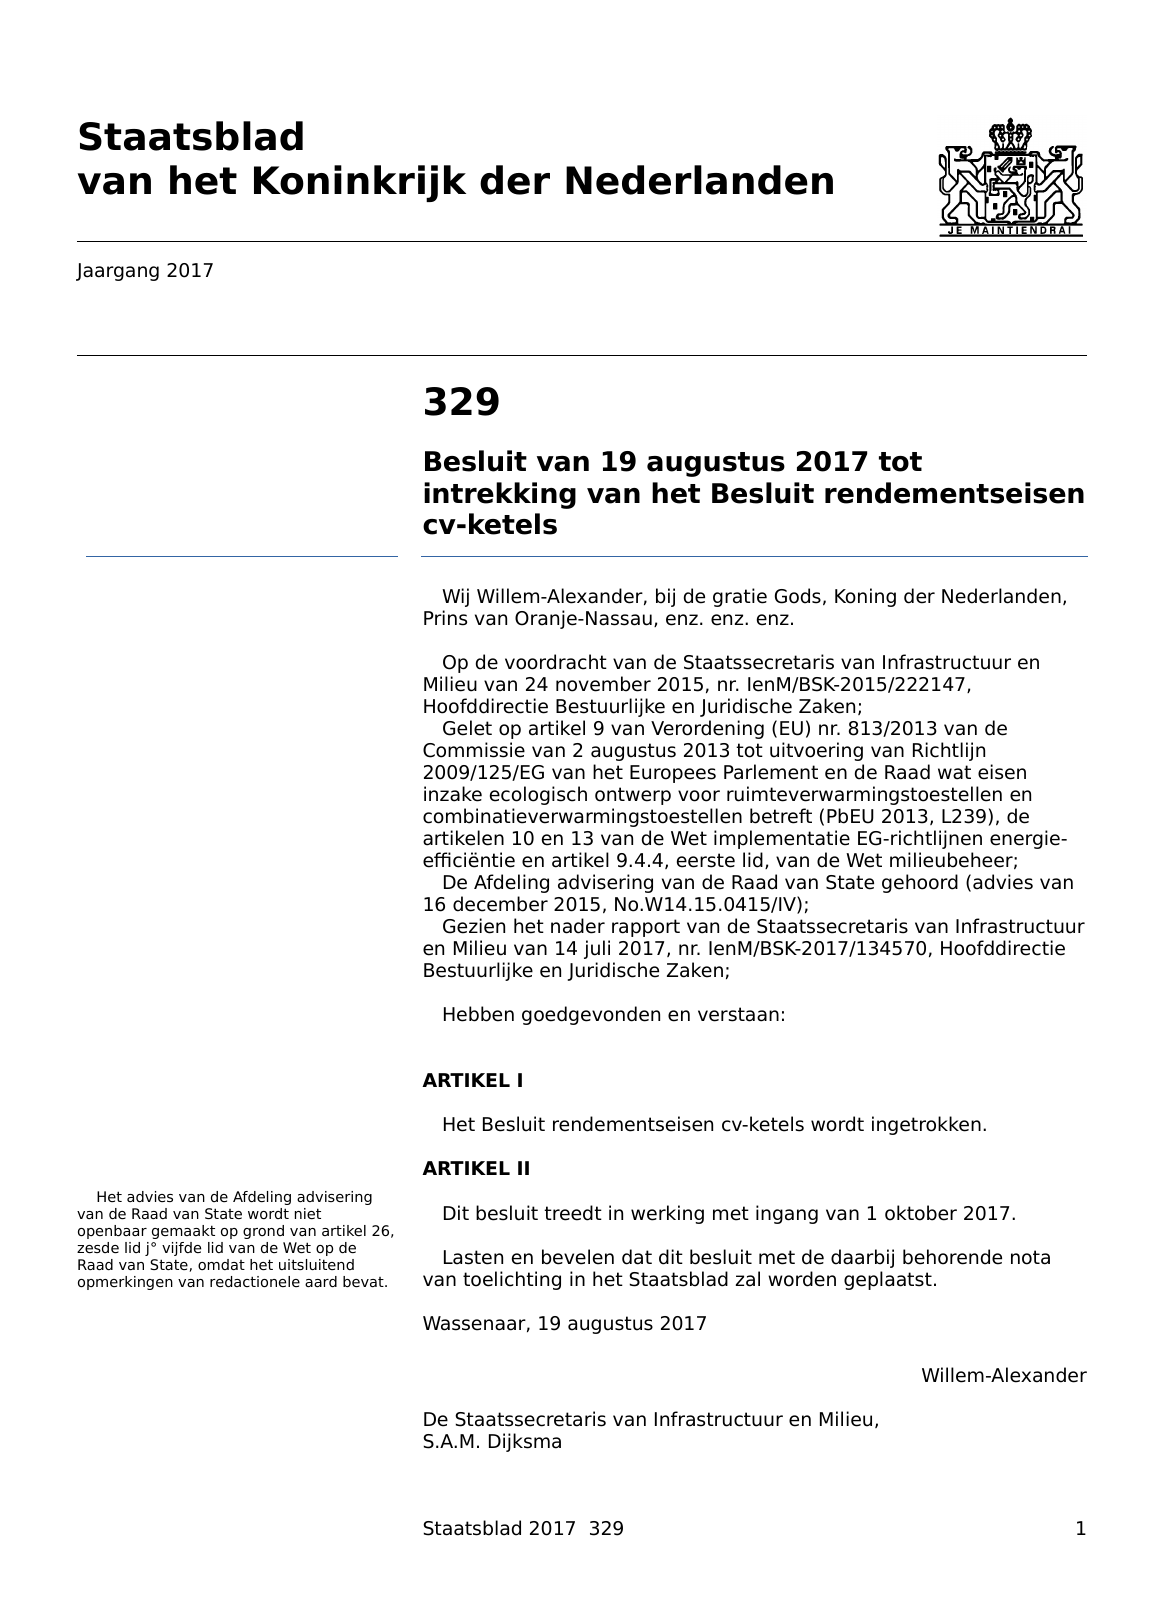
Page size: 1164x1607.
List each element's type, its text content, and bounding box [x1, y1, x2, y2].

picture [936, 115, 1087, 240]
text Het Besluit rendementseisen cv-ketels wordt ingetrokken. [422, 1114, 1087, 1136]
text Willem-Alexander [422, 1365, 1087, 1387]
text De Staatssecretaris van Infrastructuur en Milieu, S.A.M. Dijksma [422, 1409, 1087, 1453]
subtitle ARTIKEL II [422, 1158, 1087, 1180]
text Gelet op artikel 9 van Verordening (EU) nr. 813/2013 van de Commissie van 2 augustus 2013 tot uitvoering van Richtlijn 2009/125/EG van het Europees Parlement en de Raad wat eisen inzake ecologisch ontwerp voor ruimteverwarmingstoestellen en combinatieverwarmingstoestellen betreft (PbEU 2013, L239), de artikelen 10 en 13 van de Wet implementatie EG-richtlijnen energie-efficiëntie en artikel 9.4.4, eerste lid, van de Wet milieubeheer; [422, 718, 1087, 872]
table_cell Jaargang 2017 [77, 242, 1087, 355]
text Lasten en bevelen dat dit besluit met de daarbij behorende nota van toelichting in het Staatsblad zal worden geplaatst. [422, 1247, 1087, 1291]
text Het advies van de Afdeling advisering van de Raad van State wordt niet openbaar gemaakt op grond van artikel 26, zesde lid j° vijfde lid van de Wet op de Raad van State, omdat het uitsluitend opmerkingen van redactionele aard bevat. [77, 1189, 396, 1291]
text Hebben goedgevonden en verstaan: [422, 1004, 1087, 1026]
table_header [886, 100, 1087, 241]
text De Afdeling advisering van de Raad van State gehoord (advies van 16 december 2015, No.W14.15.0415/IV); [422, 872, 1087, 916]
text Wassenaar, 19 augustus 2017 [422, 1313, 1087, 1335]
text Dit besluit treedt in werking met ingang van 1 oktober 2017. [422, 1202, 1087, 1224]
text Wij Willem-Alexander, bij de gratie Gods, Koning der Nederlanden, Prins van Oranje-Nassau, enz. enz. enz. [422, 586, 1087, 629]
subtitle ARTIKEL I [422, 1070, 1087, 1092]
table_header Staatsblad van het Koninkrijk der Nederlanden [77, 100, 886, 241]
text Op de voordracht van de Staatssecretaris van Infrastructuur en Milieu van 24 november 2015, nr. IenM/BSK-2015/222147, Hoofddirectie Bestuurlijke en Juridische Zaken; [422, 652, 1087, 718]
text Besluit van 19 augustus 2017 tot intrekking van het Besluit rendementseisen cv-ketels [422, 447, 1087, 541]
subtitle 329 [422, 381, 1087, 424]
text Gezien het nader rapport van de Staatssecretaris van Infrastructuur en Milieu van 14 juli 2017, nr. IenM/BSK-2017/134570, Hoofddirectie Bestuurlijke en Juridische Zaken; [422, 916, 1087, 981]
